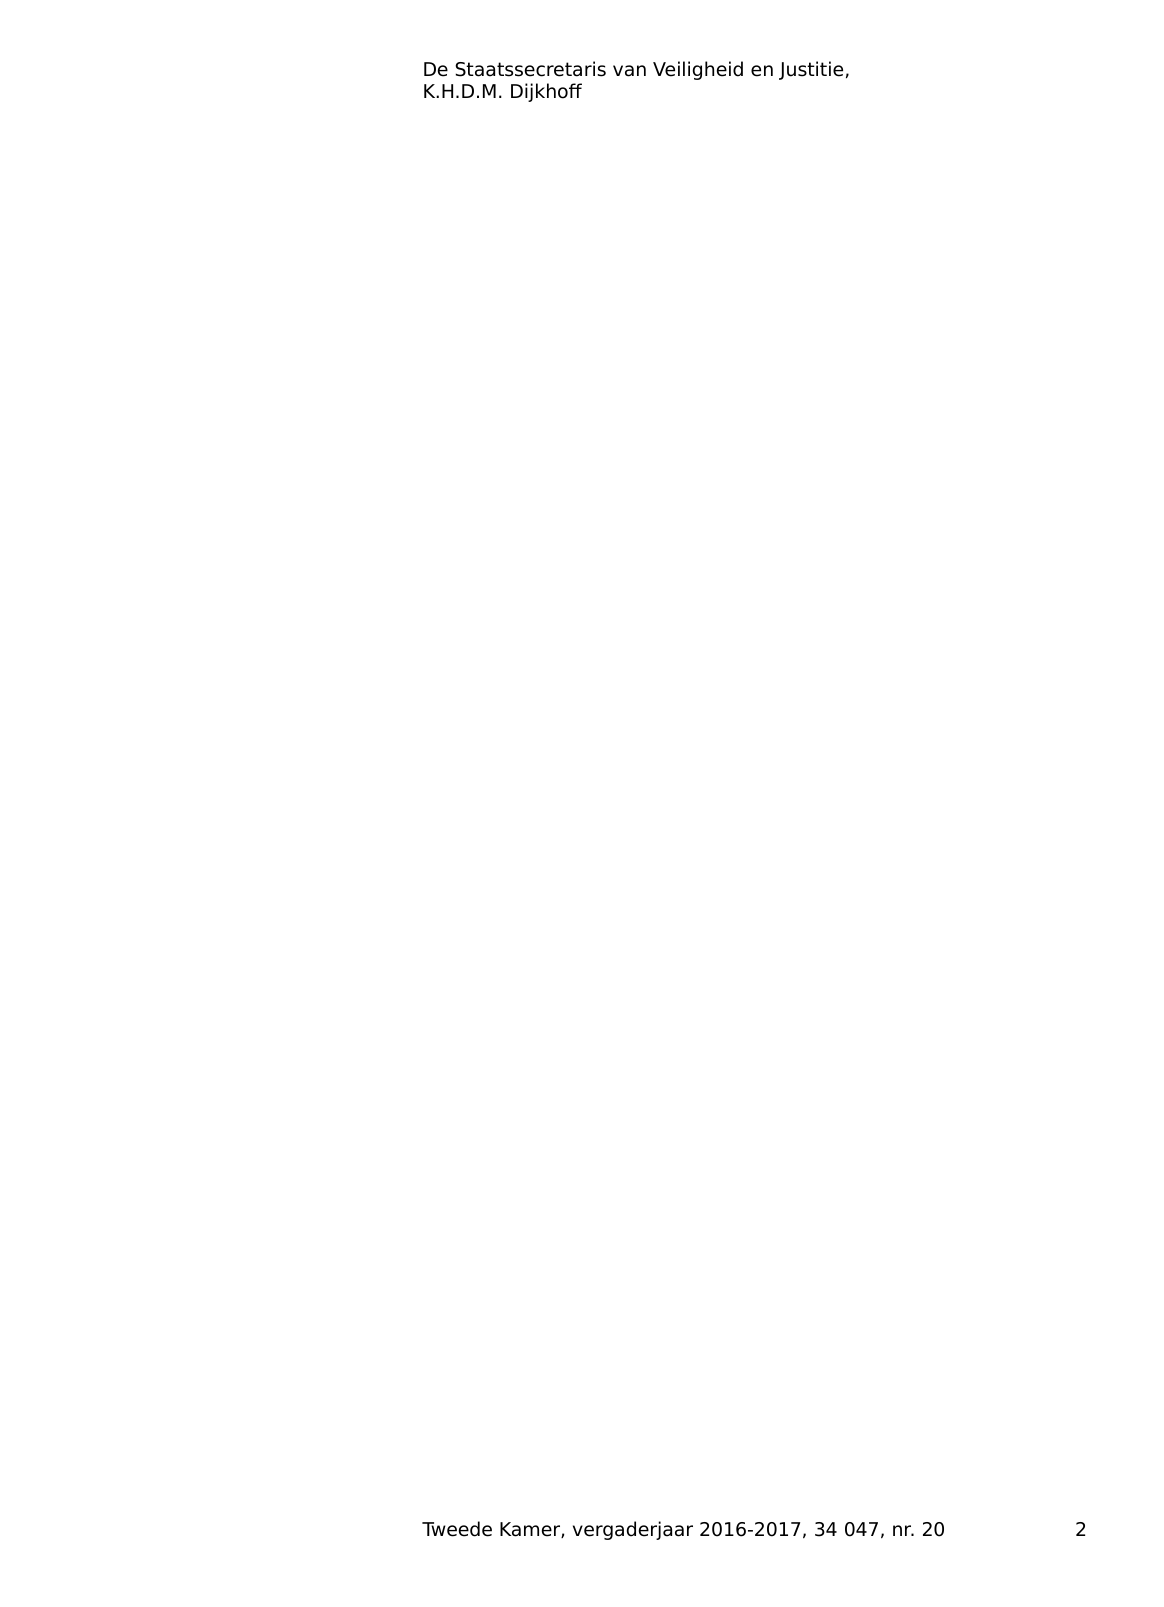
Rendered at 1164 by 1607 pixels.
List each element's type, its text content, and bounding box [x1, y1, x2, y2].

text De Staatssecretaris van Veiligheid en Justitie, K.H.D.M. Dijkhoff [422, 59, 1087, 103]
